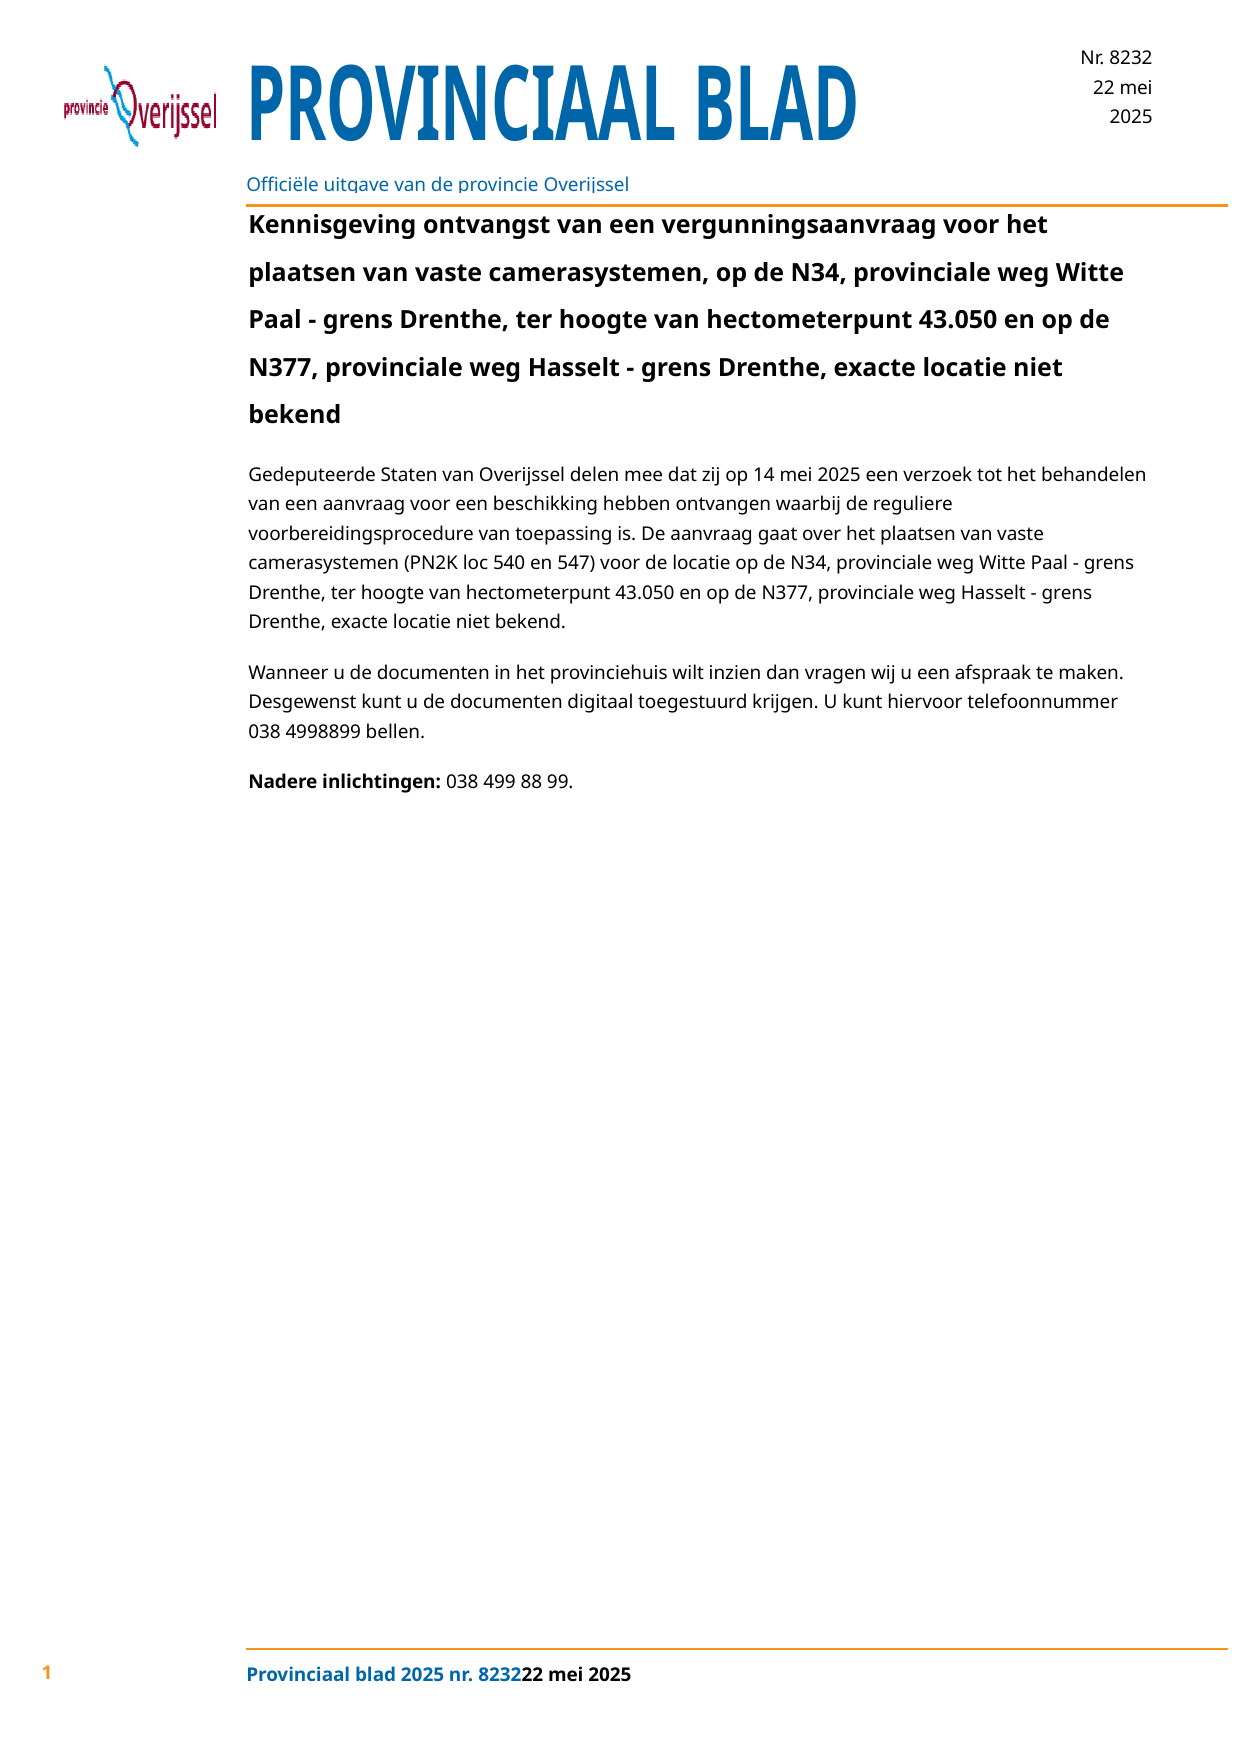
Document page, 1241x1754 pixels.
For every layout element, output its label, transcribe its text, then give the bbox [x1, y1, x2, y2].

text Gedeputeerde Staten van Overijssel delen mee dat zij op 14 mei 2025 een verzoek tot het behandelen van een aanvraag voor een beschikking hebben ontvangen waarbij de reguliere voorbereidingsprocedure van toepassing is. De aanvraag gaat over het plaatsen van vaste camerasystemen (PN2K loc 540 en 547) voor de locatie op de N34, provinciale weg Witte Paal - grens Drenthe, ter hoogte van hectometerpunt 43.050 en op de N377, provinciale weg Hasselt - grens Drenthe, exacte locatie niet bekend. [248, 461, 1152, 634]
text Kennisgeving ontvangst van een vergunningsaanvraag voor het plaatsen van vaste camerasystemen, op de N34, provinciale weg Witte Paal - grens Drenthe, ter hoogte van hectometerpunt 43.050 en op de N377, provinciale weg Hasselt - grens Drenthe, exacte locatie niet bekend [248, 207, 1152, 431]
text Nadere inlichtingen: 038 499 88 99. [248, 769, 1152, 794]
picture [41, 47, 231, 172]
text Wanneer u de documenten in het provinciehuis wilt inzien dan vragen wij u een afspraak te maken. Desgewenst kunt u de documenten digitaal toegestuurd krijgen. U kunt hiervoor telefoonnummer 038 4998899 bellen. [248, 659, 1152, 744]
